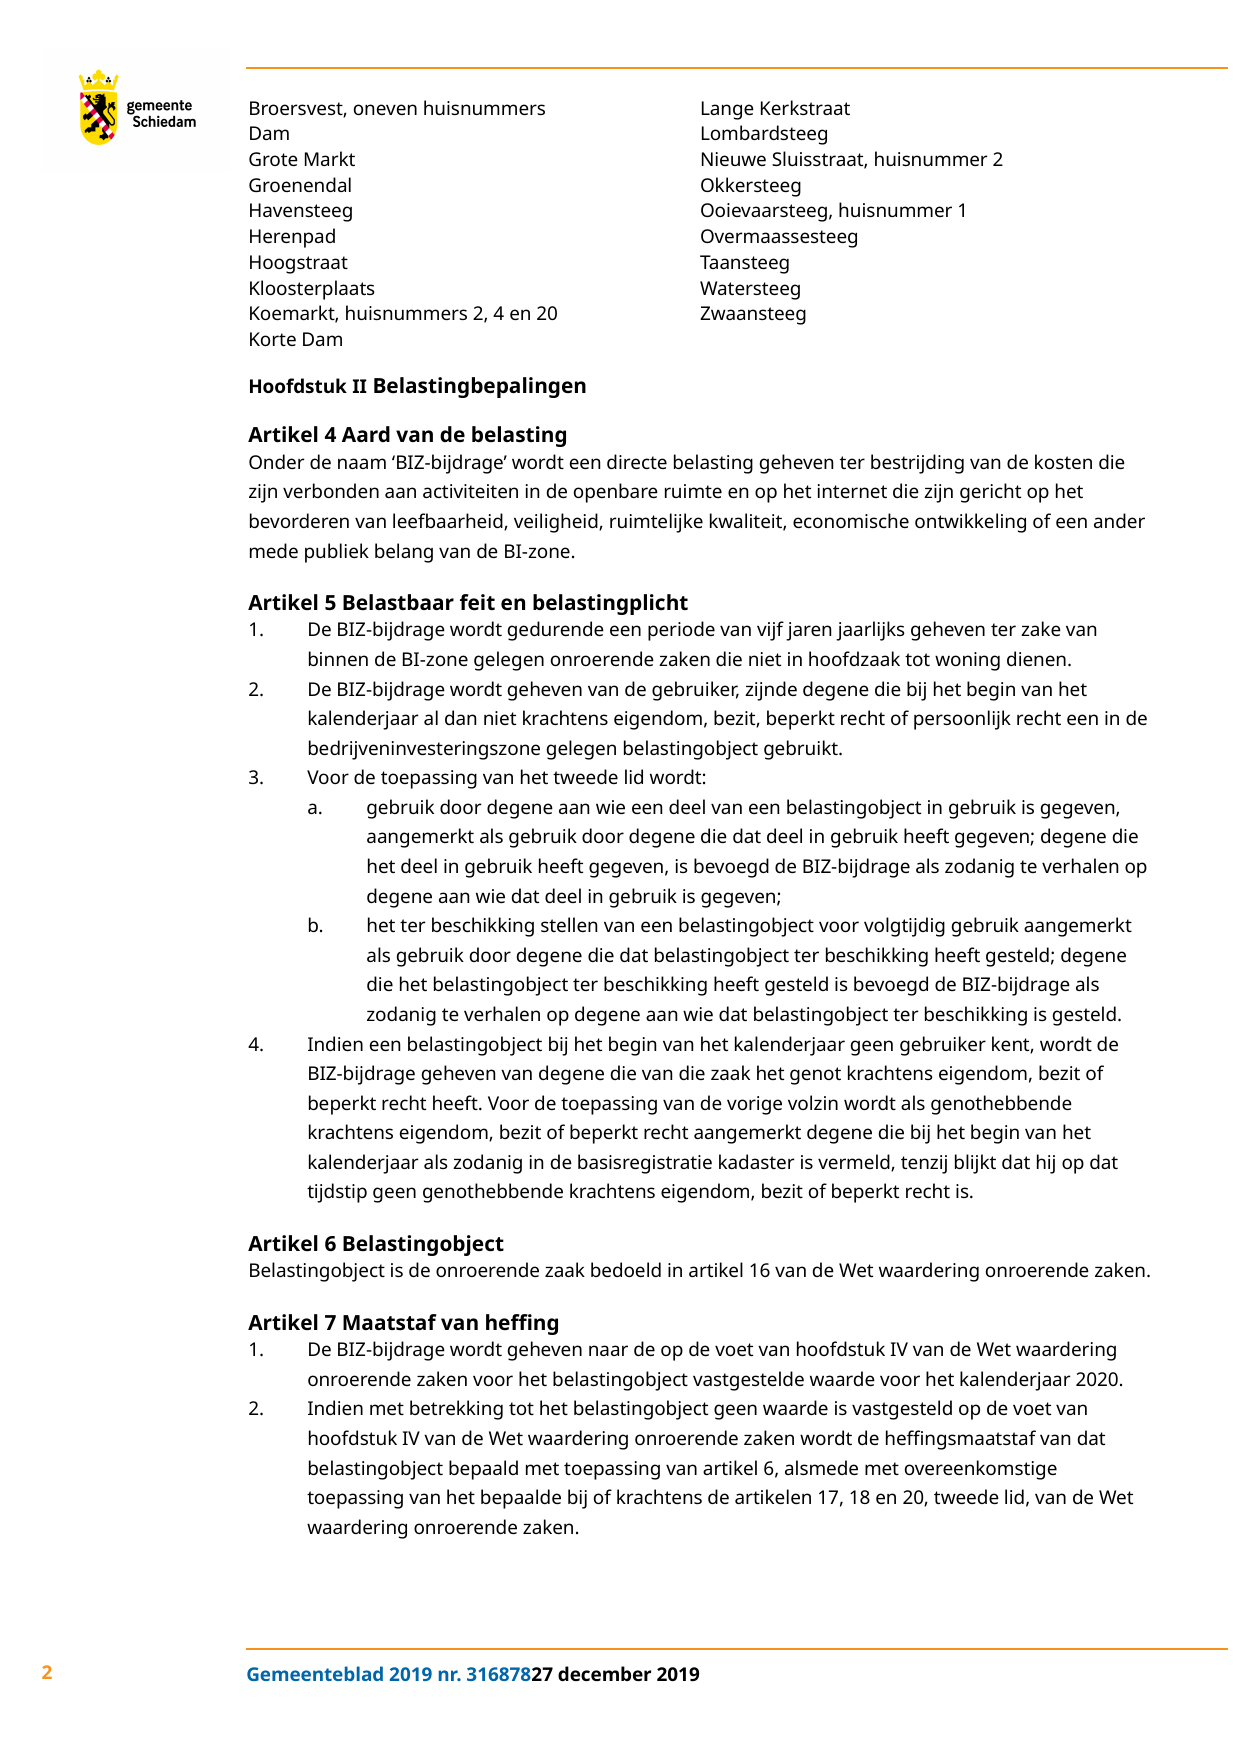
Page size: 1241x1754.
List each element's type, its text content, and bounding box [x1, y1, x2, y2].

list De BIZ-bijdrage wordt gedurende een periode van vijf jaren jaarlijks geheven ter zake van binnen de BI-zone gelegen onroerende zaken die niet in hoofdzaak tot woning dienen. [248, 617, 1152, 672]
text Hoofdstuk II Belastingbepalingen [248, 371, 1152, 400]
table_cell Nieuwe Sluisstraat, huisnummer 2 [700, 146, 1152, 172]
table_cell Dam [248, 121, 700, 146]
list Indien een belastingobject bij het begin van het kalenderjaar geen gebruiker kent, wordt de BIZ-bijdrage geheven van degene die van die zaak het genot krachtens eigendom, bezit of beperkt recht heeft. Voor de toepassing van de vorige volzin wordt als genothebbende krachtens eigendom, bezit of beperkt recht aangemerkt degene die bij het begin van het kalenderjaar als zodanig in de basisregistratie kadaster is vermeld, tenzij blijkt dat hij op dat tijdstip geen genothebbende krachtens eigendom, bezit of beperkt recht is. [248, 1031, 1152, 1204]
table_cell Ooievaarsteeg, huisnummer 1 [700, 198, 1152, 223]
list De BIZ-bijdrage wordt geheven van de gebruiker, zijnde degene die bij het begin van het kalenderjaar al dan niet krachtens eigendom, bezit, beperkt recht of persoonlijk recht een in de bedrijveninvesteringszone gelegen belastingobject gebruikt. [248, 676, 1152, 761]
table_cell Grote Markt [248, 146, 700, 172]
list Voor de toepassing van het tweede lid wordt: [248, 764, 1152, 790]
list De BIZ-bijdrage wordt geheven naar de op de voet van hoofdstuk IV van de Wet waardering onroerende zaken voor het belastingobject vastgestelde waarde voor het kalenderjaar 2020. [248, 1336, 1152, 1392]
text Artikel 7 Maatstaf van heffing [248, 1308, 1152, 1336]
table_cell Herenpad [248, 224, 700, 249]
text Artikel 6 Belastingobject [248, 1229, 1152, 1258]
text Belastingobject is de onroerende zaak bedoeld in artikel 16 van de Wet waardering onroerende zaken. [248, 1258, 1152, 1283]
table_cell Lombardsteeg [700, 121, 1152, 146]
table_cell Groenendal [248, 172, 700, 198]
table_cell Taansteeg [700, 249, 1152, 275]
table_cell Overmaassesteeg [700, 224, 1152, 249]
table_cell Havensteeg [248, 198, 700, 223]
table_cell Broersvest, oneven huisnummers [248, 95, 700, 121]
table_cell Okkersteeg [700, 172, 1152, 198]
table_cell Watersteeg [700, 275, 1152, 301]
table_cell Lange Kerkstraat [700, 95, 1152, 121]
text Artikel 4 Aard van de belasting [248, 421, 1152, 449]
picture [41, 47, 231, 172]
text Artikel 5 Belastbaar feit en belastingplicht [248, 588, 1152, 617]
table_cell Korte Dam [248, 326, 700, 352]
table_cell Zwaansteeg [700, 301, 1152, 326]
table_cell [700, 326, 1152, 352]
table_cell Kloosterplaats [248, 275, 700, 301]
list Indien met betrekking tot het belastingobject geen waarde is vastgesteld op de voet van hoofdstuk IV van de Wet waardering onroerende zaken wordt de heffingsmaatstaf van dat belastingobject bepaald met toepassing van artikel 6, alsmede met overeenkomstige toepassing van het bepaalde bij of krachtens de artikelen 17, 18 en 20, tweede lid, van de Wet waardering onroerende zaken. [248, 1396, 1152, 1540]
list gebruik door degene aan wie een deel van een belastingobject in gebruik is gegeven, aangemerkt als gebruik door degene die dat deel in gebruik heeft gegeven; degene die het deel in gebruik heeft gegeven, is bevoegd de BIZ-bijdrage als zodanig te verhalen op degene aan wie dat deel in gebruik is gegeven; [307, 794, 1152, 909]
table_cell Hoogstraat [248, 249, 700, 275]
text Onder de naam ‘BIZ-bijdrage’ wordt een directe belasting geheven ter bestrijding van de kosten die zijn verbonden aan activiteiten in de openbare ruimte en op het internet die zijn gericht op het bevorderen van leefbaarheid, veiligheid, ruimtelijke kwaliteit, economische ontwikkeling of een ander mede publiek belang van de BI-zone. [248, 449, 1152, 563]
list het ter beschikking stellen van een belastingobject voor volgtijdig gebruik aangemerkt als gebruik door degene die dat belastingobject ter beschikking heeft gesteld; degene die het belastingobject ter beschikking heeft gesteld is bevoegd de BIZ-bijdrage als zodanig te verhalen op degene aan wie dat belastingobject ter beschikking is gesteld. [307, 912, 1152, 1027]
table_cell Koemarkt, huisnummers 2, 4 en 20 [248, 301, 700, 326]
